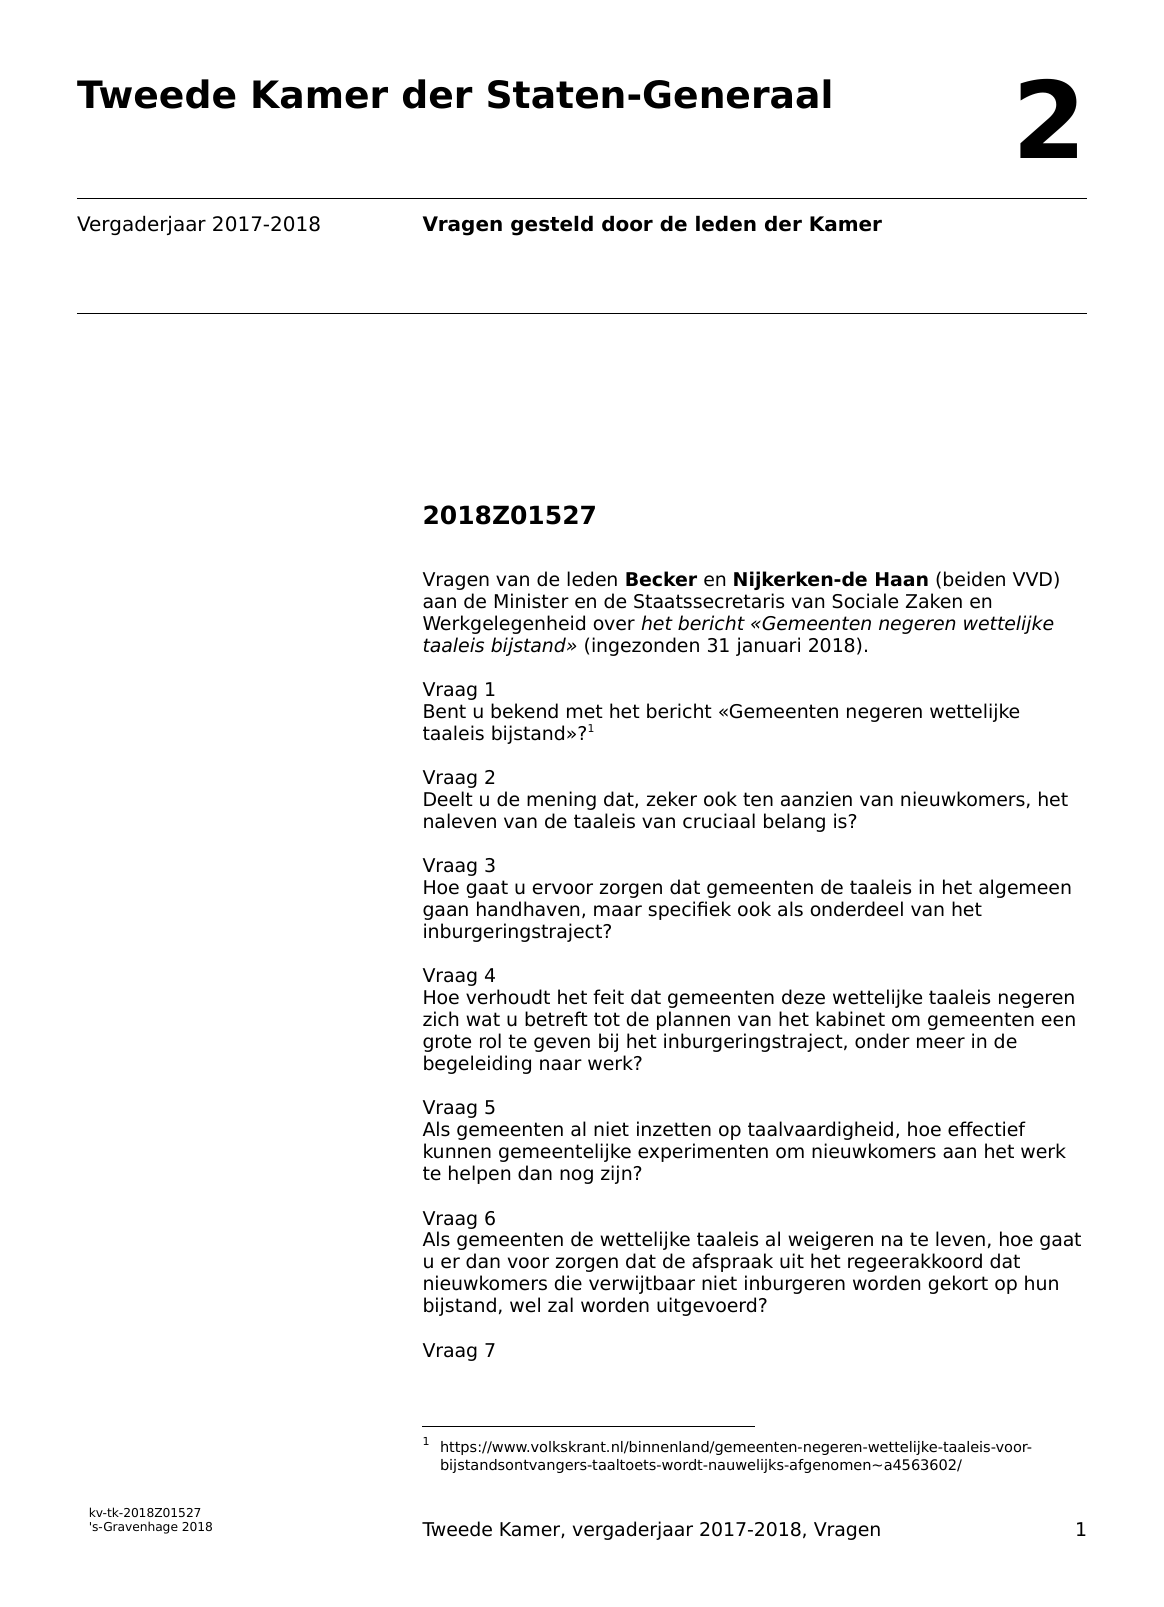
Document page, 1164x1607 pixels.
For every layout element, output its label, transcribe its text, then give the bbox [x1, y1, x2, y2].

text Vraag 4 [422, 965, 1087, 987]
text Als gemeenten al niet inzetten op taalvaardigheid, hoe effectief kunnen gemeentelijke experimenten om nieuwkomers aan het werk te helpen dan nog zijn? [422, 1119, 1087, 1185]
text Hoe verhoudt het feit dat gemeenten deze wettelijke taaleis negeren zich wat u betreft tot de plannen van het kabinet om gemeenten een grote rol te geven bij het inburgeringstraject, onder meer in de begeleiding naar werk? [422, 987, 1087, 1075]
text Vraag 6 [422, 1207, 1087, 1229]
text Vraag 2 [422, 767, 1087, 789]
table_cell Vragen gesteld door de leden der Kamer [422, 199, 1087, 313]
text kv-tk-2018Z01527 [88, 1506, 323, 1520]
text Hoe gaat u ervoor zorgen dat gemeenten de taaleis in het algemeen gaan handhaven, maar specifiek ook als onderdeel van het inburgeringstraject? [422, 877, 1087, 943]
text Deelt u de mening dat, zeker ook ten aanzien van nieuwkomers, het naleven van de taaleis van cruciaal belang is? [422, 789, 1087, 833]
table_header 2 [886, 59, 1087, 198]
text Vragen van de leden Becker en Nijkerken-de Haan (beiden VVD) aan de Minister en de Staatssecretaris van Sociale Zaken en Werkgelegenheid over het bericht «Gemeenten negeren wettelijke taaleis bijstand» (ingezonden 31 januari 2018). [422, 569, 1087, 657]
text Vraag 5 [422, 1097, 1087, 1119]
table_header Tweede Kamer der Staten-Generaal [77, 59, 886, 198]
text Als gemeenten de wettelijke taaleis al weigeren na te leven, hoe gaat u er dan voor zorgen dat de afspraak uit het regeerakkoord dat nieuwkomers die verwijtbaar niet inburgeren worden gekort op hun bijstand, wel zal worden uitgevoerd? [422, 1229, 1087, 1317]
text 2018Z01527 [422, 501, 1087, 531]
text 's-Gravenhage 2018 [88, 1520, 323, 1534]
table_cell Vergaderjaar 2017-2018 [77, 199, 422, 313]
text Vraag 7 [422, 1339, 1087, 1361]
text https://www.volkskrant.nl/binnenland/gemeenten-negeren-wettelijke-taaleis-voor-bijstandsontvangers-taaltoets-wordt-nauwelijks-afgenomen~a4563602/ [422, 1435, 1087, 1474]
text Bent u bekend met het bericht «Gemeenten negeren wettelijke taaleis bijstand»? [422, 701, 1087, 745]
text Vraag 3 [422, 855, 1087, 877]
text Vraag 1 [422, 679, 1087, 701]
